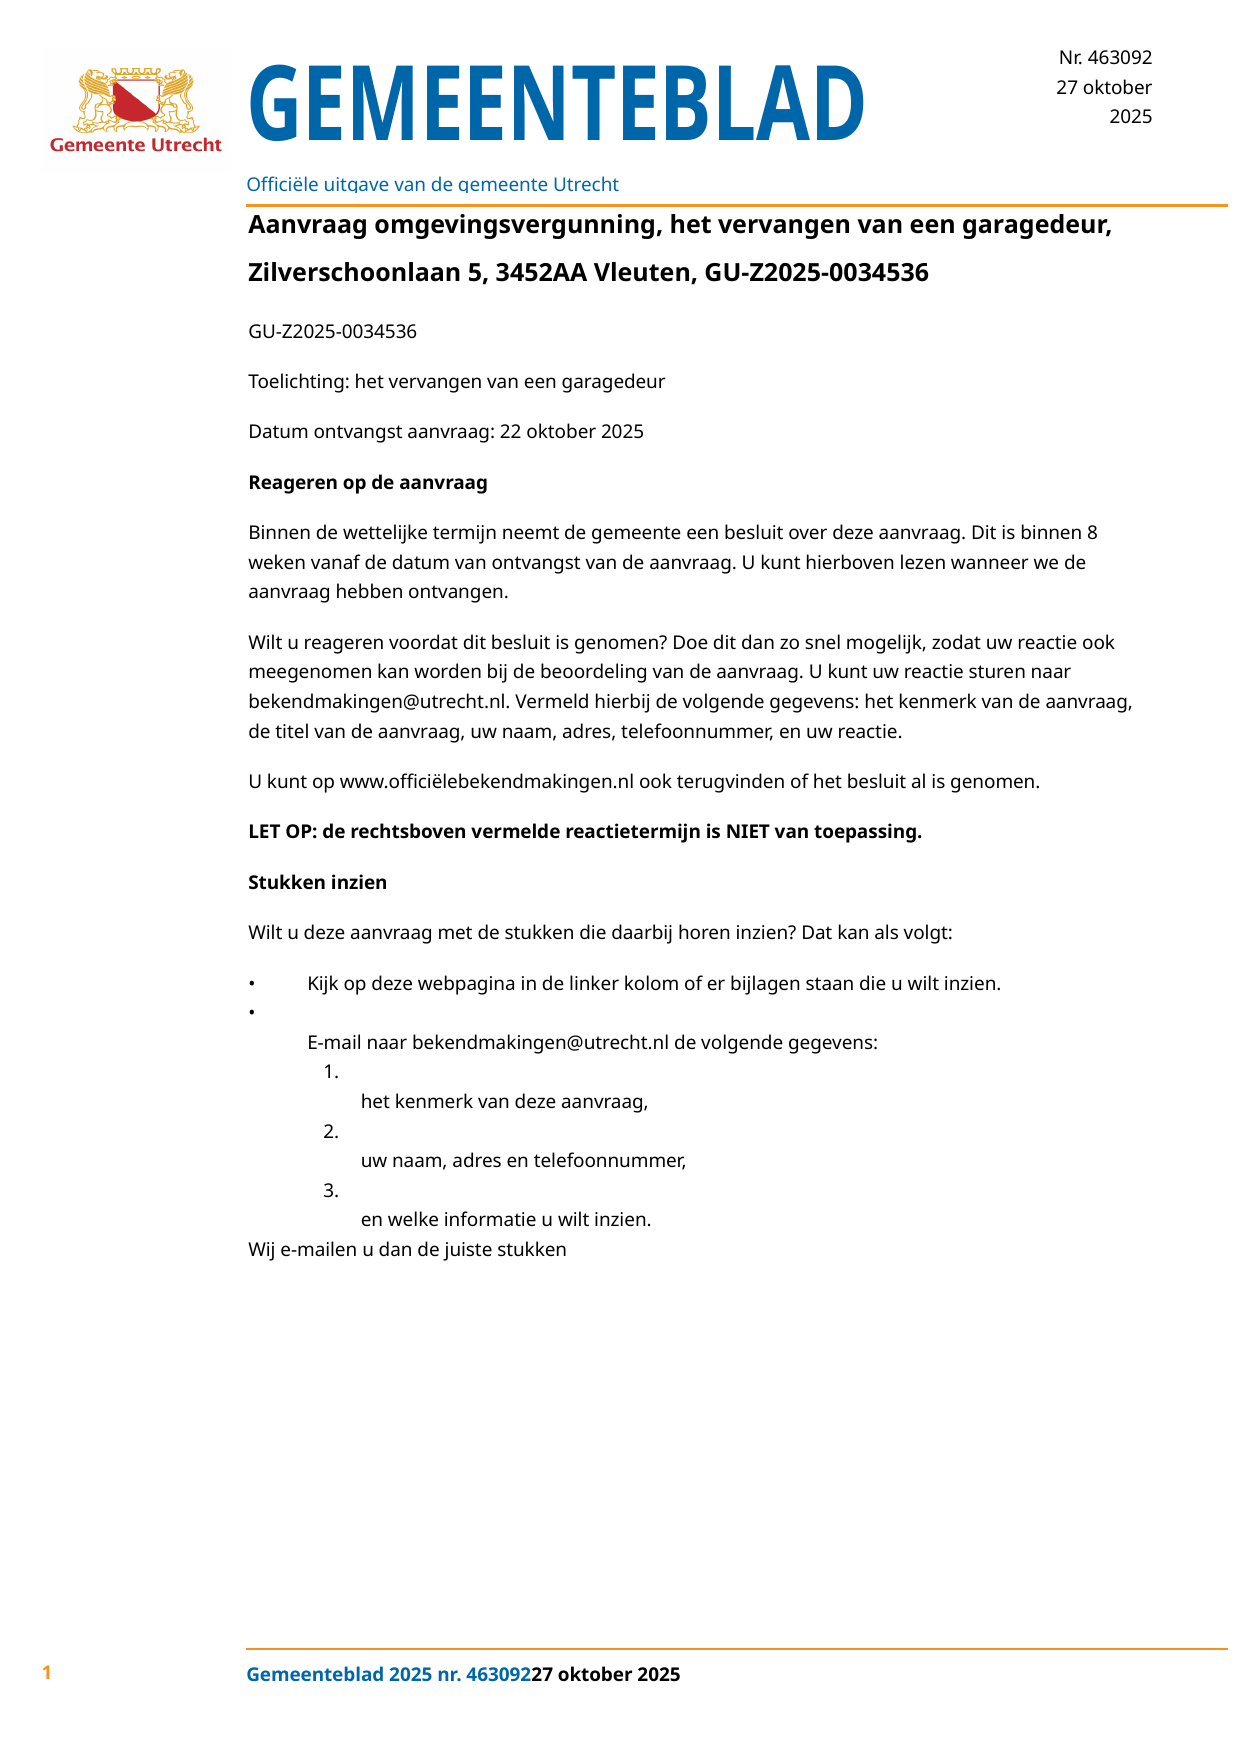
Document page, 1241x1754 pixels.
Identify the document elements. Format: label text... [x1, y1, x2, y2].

text U kunt op www.officiëlebekendmakingen.nl ook terugvinden of het besluit al is genomen. [248, 768, 1152, 794]
text Wilt u reageren voordat dit besluit is genomen? Doe dit dan zo snel mogelijk, zodat uw reactie ook meegenomen kan worden bij de beoordeling van de aanvraag. U kunt uw reactie sturen naar bekendmakingen@utrecht.nl. Vermeld hierbij de volgende gegevens: het kenmerk van de aanvraag, de titel van de aanvraag, uw naam, adres, telefoonnummer, en uw reactie. [248, 629, 1152, 744]
text LET OP: de rechtsboven vermelde reactietermijn is NIET van toepassing. [248, 819, 1152, 844]
text Aanvraag omgevingsvergunning, het vervangen van een garagedeur, Zilverschoonlaan 5, 3452AA Vleuten, GU-Z2025-0034536 [248, 207, 1152, 288]
list het kenmerk van deze aanvraag, [323, 1088, 1152, 1114]
picture [41, 47, 231, 172]
text Datum ontvangst aanvraag: 22 oktober 2025 [248, 419, 1152, 444]
text Toelichting: het vervangen van een garagedeur [248, 368, 1152, 394]
list E-mail naar bekendmakingen@utrecht.nl de volgende gegevens: [248, 1029, 1152, 1055]
text GU-Z2025-0034536 [248, 318, 1152, 344]
text Binnen de wettelijke termijn neemt de gemeente een besluit over deze aanvraag. Dit is binnen 8 weken vanaf de datum van ontvangst van de aanvraag. U kunt hierboven lezen wanneer we de aanvraag hebben ontvangen. [248, 519, 1152, 604]
list uw naam, adres en telefoonnummer, [323, 1147, 1152, 1173]
text Wij e-mailen u dan de juiste stukken [248, 1236, 1152, 1262]
list Kijk op deze webpagina in de linker kolom of er bijlagen staan die u wilt inzien. [248, 970, 1152, 996]
text Reageren op de aanvraag [248, 469, 1152, 495]
text Stukken inzien [248, 869, 1152, 895]
text Wilt u deze aanvraag met de stukken die daarbij horen inzien? Dat kan als volgt: [248, 919, 1152, 945]
list en welke informatie u wilt inzien. [323, 1207, 1152, 1232]
